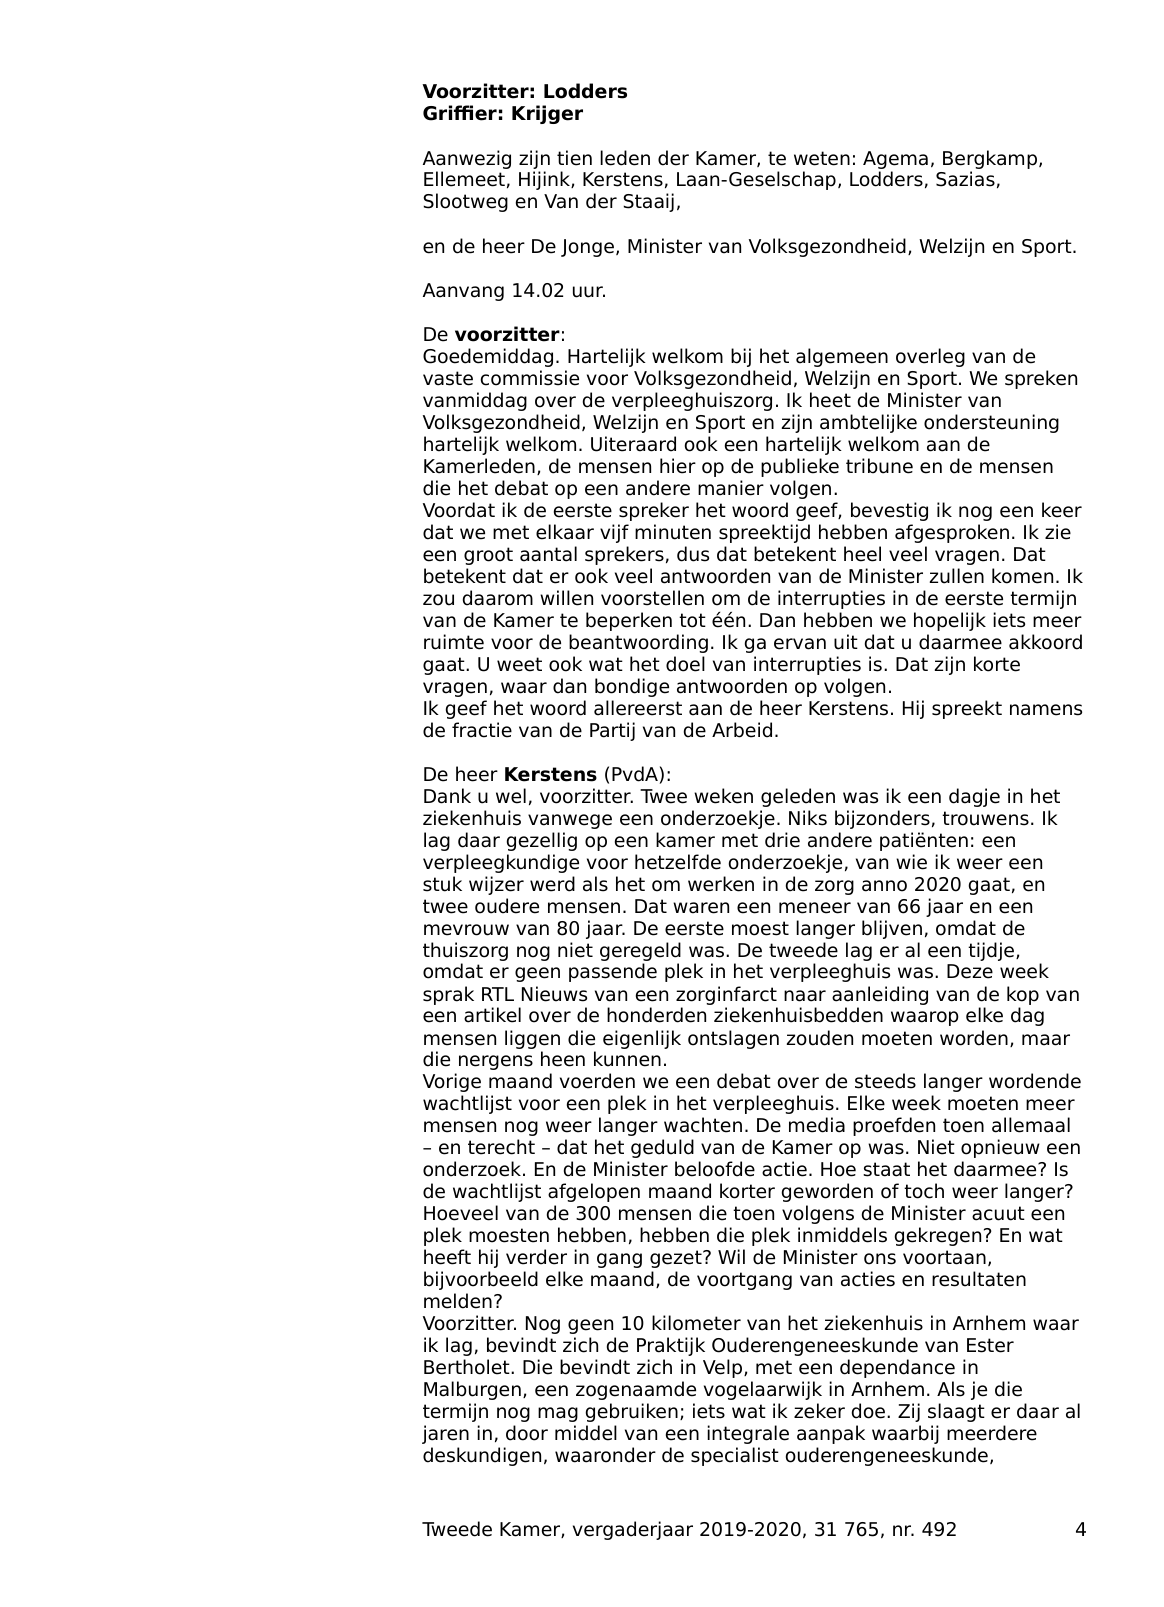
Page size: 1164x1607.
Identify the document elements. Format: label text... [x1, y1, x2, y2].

text Dank u wel, voorzitter. Twee weken geleden was ik een dagje in het ziekenhuis vanwege een onderzoekje. Niks bijzonders, trouwens. Ik lag daar gezellig op een kamer met drie andere patiënten: een verpleegkundige voor hetzelfde onderzoekje, van wie ik weer een stuk wijzer werd als het om werken in de zorg anno 2020 gaat, en twee oudere mensen. Dat waren een meneer van 66 jaar en een mevrouw van 80 jaar. De eerste moest langer blijven, omdat de thuiszorg nog niet geregeld was. De tweede lag er al een tijdje, omdat er geen passende plek in het verpleeghuis was. Deze week sprak RTL Nieuws van een zorginfarct naar aanleiding van de kop van een artikel over de honderden ziekenhuisbedden waarop elke dag mensen liggen die eigenlijk ontslagen zouden moeten worden, maar die nergens heen kunnen. [422, 786, 1087, 1071]
text Voordat ik de eerste spreker het woord geef, bevestig ik nog een keer dat we met elkaar vijf minuten spreektijd hebben afgesproken. Ik zie een groot aantal sprekers, dus dat betekent heel veel vragen. Dat betekent dat er ook veel antwoorden van de Minister zullen komen. Ik zou daarom willen voorstellen om de interrupties in de eerste termijn van de Kamer te beperken tot één. Dan hebben we hopelijk iets meer ruimte voor de beantwoording. Ik ga ervan uit dat u daarmee akkoord gaat. U weet ook wat het doel van interrupties is. Dat zijn korte vragen, waar dan bondige antwoorden op volgen. [422, 500, 1087, 697]
text Vorige maand voerden we een debat over de steeds langer wordende wachtlijst voor een plek in het verpleeghuis. Elke week moeten meer mensen nog weer langer wachten. De media proefden toen allemaal – en terecht – dat het geduld van de Kamer op was. Niet opnieuw een onderzoek. En de Minister beloofde actie. Hoe staat het daarmee? Is de wachtlijst afgelopen maand korter geworden of toch weer langer? Hoeveel van de 300 mensen die toen volgens de Minister acuut een plek moesten hebben, hebben die plek inmiddels gekregen? En wat heeft hij verder in gang gezet? Wil de Minister ons voortaan, bijvoorbeeld elke maand, de voortgang van acties en resultaten melden? [422, 1071, 1087, 1313]
text Aanwezig zijn tien leden der Kamer, te weten: Agema, Bergkamp, Ellemeet, Hijink, Kerstens, Laan-Geselschap, Lodders, Sazias, Slootweg en Van der Staaij, [422, 147, 1087, 213]
text De voorzitter: [422, 324, 1087, 346]
text Ik geef het woord allereerst aan de heer Kerstens. Hij spreekt namens de fractie van de Partij van de Arbeid. [422, 697, 1087, 741]
text Aanvang 14.02 uur. [422, 280, 1087, 302]
text Voorzitter: Lodders [422, 81, 1087, 103]
text Goedemiddag. Hartelijk welkom bij het algemeen overleg van de vaste commissie voor Volksgezondheid, Welzijn en Sport. We spreken vanmiddag over de verpleeghuiszorg. Ik heet de Minister van Volksgezondheid, Welzijn en Sport en zijn ambtelijke ondersteuning hartelijk welkom. Uiteraard ook een hartelijk welkom aan de Kamerleden, de mensen hier op de publieke tribune en de mensen die het debat op een andere manier volgen. [422, 346, 1087, 500]
text Griffier: Krijger [422, 103, 1087, 125]
text Voorzitter. Nog geen 10 kilometer van het ziekenhuis in Arnhem waar ik lag, bevindt zich de Praktijk Ouderengeneeskunde van Ester Bertholet. Die bevindt zich in Velp, met een dependance in Malburgen, een zogenaamde vogelaarwijk in Arnhem. Als je die termijn nog mag gebruiken; iets wat ik zeker doe. Zij slaagt er daar al jaren in, door middel van een integrale aanpak waarbij meerdere deskundigen, waaronder de specialist ouderengeneeskunde, [422, 1313, 1087, 1467]
text De heer Kerstens (PvdA): [422, 764, 1087, 786]
text en de heer De Jonge, Minister van Volksgezondheid, Welzijn en Sport. [422, 236, 1087, 257]
